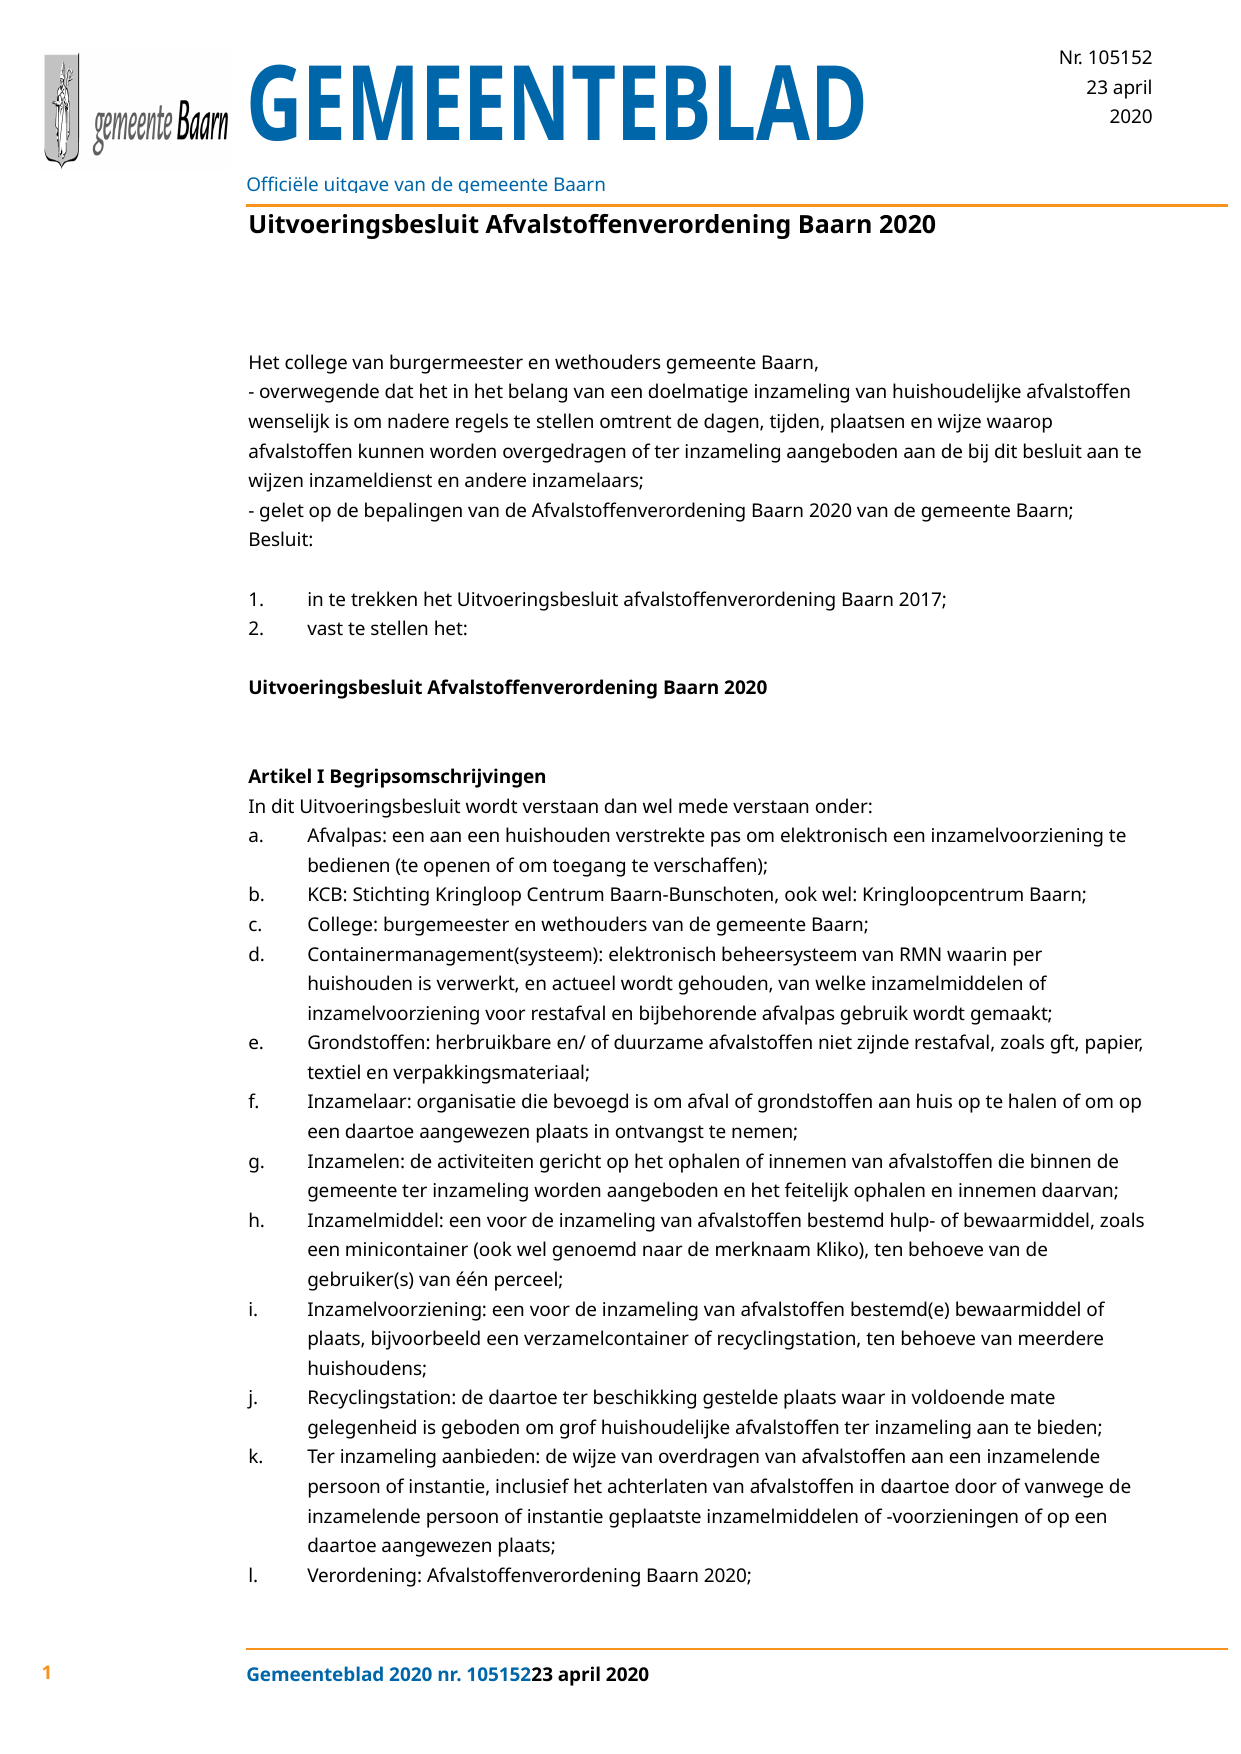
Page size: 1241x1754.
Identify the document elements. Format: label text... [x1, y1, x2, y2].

list Verordening: Afvalstoffenverordening Baarn 2020; [248, 1562, 1152, 1588]
picture [41, 47, 231, 172]
list Grondstoffen: herbruikbare en/ of duurzame afvalstoffen niet zijnde restafval, zoals gft, papier, textiel en verpakkingsmateriaal; [248, 1029, 1152, 1085]
text Uitvoeringsbesluit Afvalstoffenverordening Baarn 2020 [248, 207, 1152, 241]
list vast te stellen het: [248, 615, 1152, 641]
list Inzamelen: de activiteiten gericht op het ophalen of innemen van afvalstoffen die binnen de gemeente ter inzameling worden aangeboden en het feitelijk ophalen en innemen daarvan; [248, 1148, 1152, 1203]
list Recyclingstation: de daartoe ter beschikking gestelde plaats waar in voldoende mate gelegenheid is geboden om grof huishoudelijke afvalstoffen ter inzameling aan te bieden; [248, 1384, 1152, 1440]
list Inzamelaar: organisatie die bevoegd is om afval of grondstoffen aan huis op te halen of om op een daartoe aangewezen plaats in ontvangst te nemen; [248, 1089, 1152, 1144]
text Uitvoeringsbesluit Afvalstoffenverordening Baarn 2020 [248, 674, 1152, 700]
list College: burgemeester en wethouders van de gemeente Baarn; [248, 911, 1152, 937]
text - gelet op de bepalingen van de Afvalstoffenverordening Baarn 2020 van de gemeente Baarn; [248, 497, 1152, 523]
text In dit Uitvoeringsbesluit wordt verstaan dan wel mede verstaan onder: [248, 793, 1152, 819]
text Het college van burgermeester en wethouders gemeente Baarn, [248, 349, 1152, 375]
list Containermanagement(systeem): elektronisch beheersysteem van RMN waarin per huishouden is verwerkt, en actueel wordt gehouden, van welke inzamelmiddelen of inzamelvoorziening voor restafval en bijbehorende afvalpas gebruik wordt gemaakt; [248, 941, 1152, 1026]
list Inzamelvoorziening: een voor de inzameling van afvalstoffen bestemd(e) bewaarmiddel of plaats, bijvoorbeeld een verzamelcontainer of recyclingstation, ten behoeve van meerdere huishoudens; [248, 1296, 1152, 1381]
list in te trekken het Uitvoeringsbesluit afvalstoffenverordening Baarn 2017; [248, 586, 1152, 612]
text Artikel I Begripsomschrijvingen [248, 763, 1152, 789]
text - overwegende dat het in het belang van een doelmatige inzameling van huishoudelijke afvalstoffen wenselijk is om nadere regels te stellen omtrent de dagen, tijden, plaatsen en wijze waarop afvalstoffen kunnen worden overgedragen of ter inzameling aangeboden aan de bij dit besluit aan te wijzen inzameldienst en andere inzamelaars; [248, 379, 1152, 493]
list Inzamelmiddel: een voor de inzameling van afvalstoffen bestemd hulp- of bewaarmiddel, zoals een minicontainer (ook wel genoemd naar de merknaam Kliko), ten behoeve van de gebruiker(s) van één perceel; [248, 1207, 1152, 1292]
text Besluit: [248, 527, 1152, 552]
list Ter inzameling aanbieden: de wijze van overdragen van afvalstoffen aan een inzamelende persoon of instantie, inclusief het achterlaten van afvalstoffen in daartoe door of vanwege de inzamelende persoon of instantie geplaatste inzamelmiddelen of -voorzieningen of op een daartoe aangewezen plaats; [248, 1444, 1152, 1558]
list KCB: Stichting Kringloop Centrum Baarn-Bunschoten, ook wel: Kringloopcentrum Baarn; [248, 882, 1152, 907]
list Afvalpas: een aan een huishouden verstrekte pas om elektronisch een inzamelvoorziening te bedienen (te openen of om toegang te verschaffen); [248, 822, 1152, 878]
